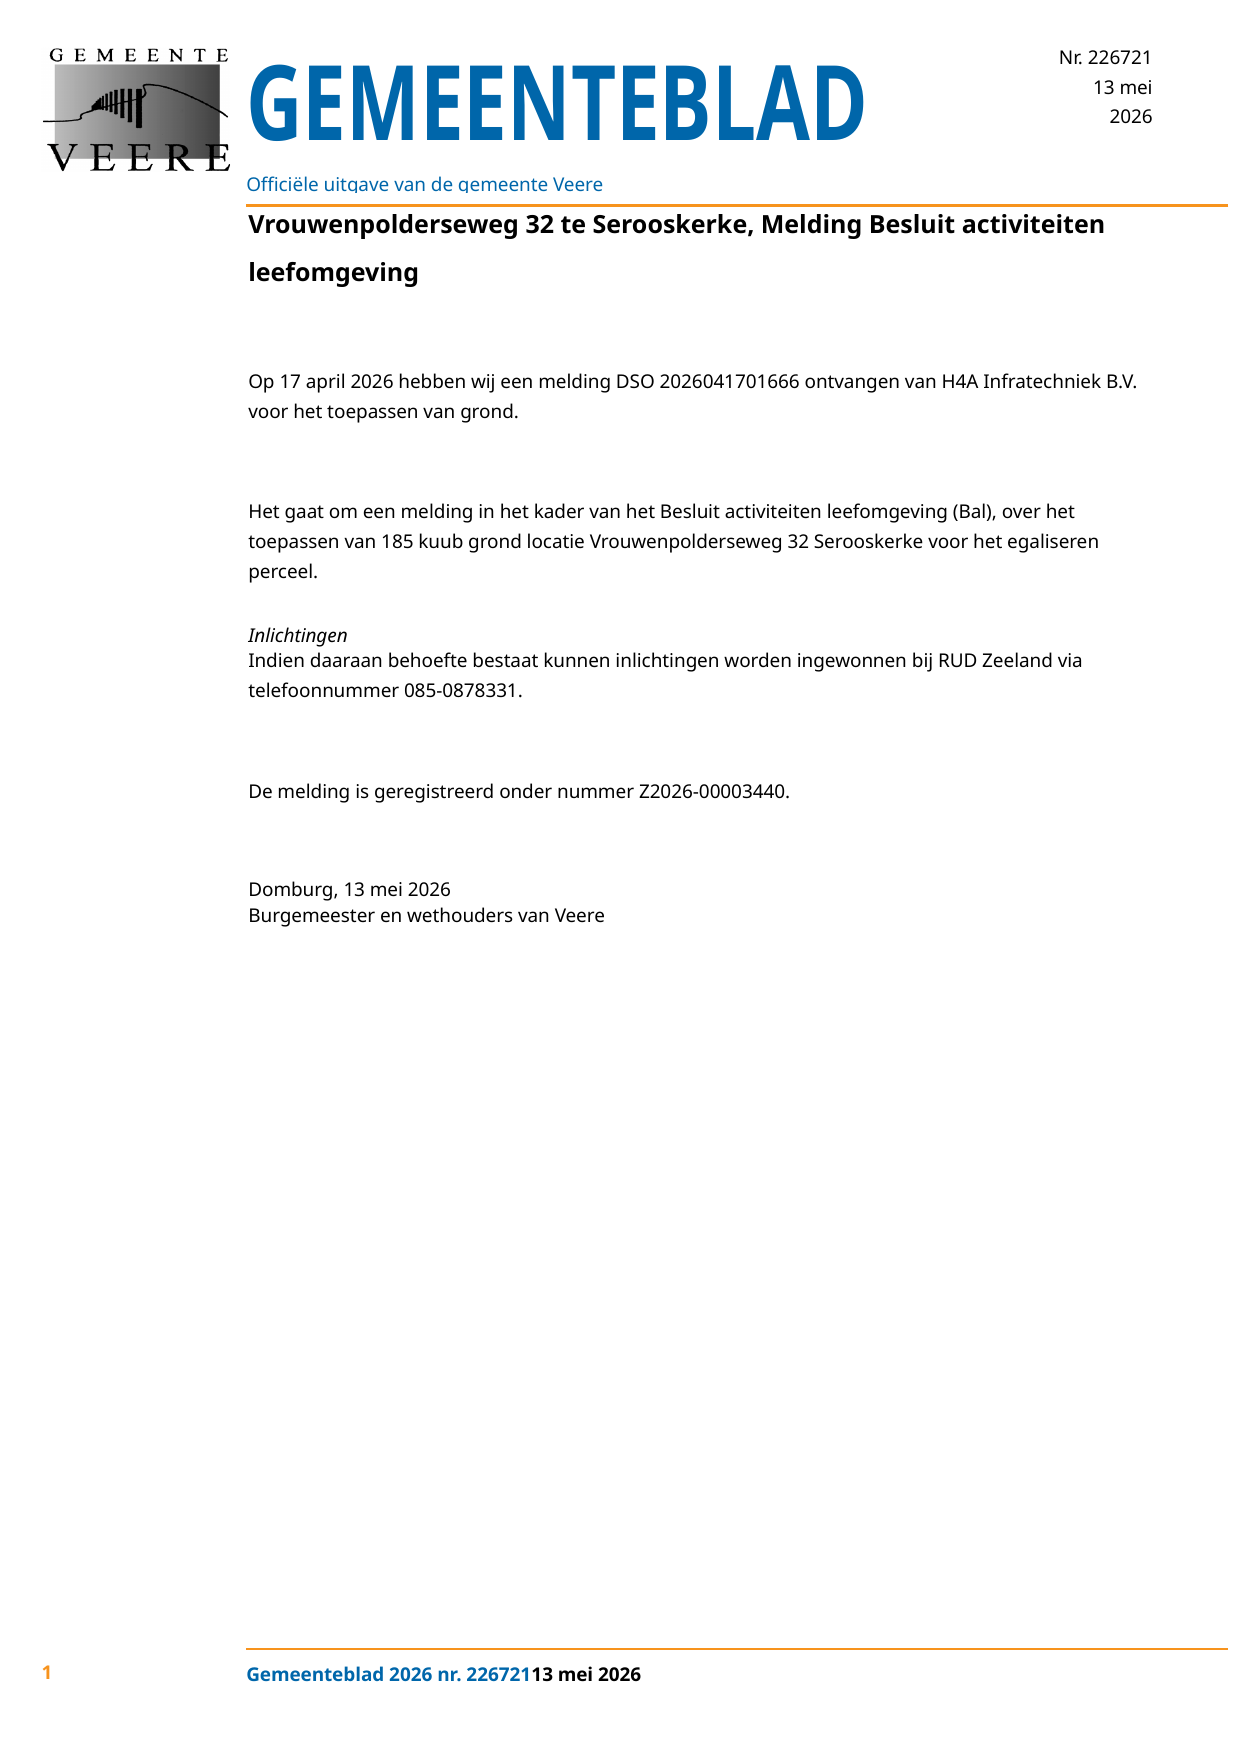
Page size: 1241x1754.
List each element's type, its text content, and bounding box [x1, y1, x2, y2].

text De melding is geregistreerd onder nummer Z2026-00003440. [248, 778, 1152, 804]
text Inlichtingen [248, 622, 1152, 648]
text Domburg, 13 mei 2026 [248, 876, 1152, 902]
text Het gaat om een melding in het kader van het Besluit activiteiten leefomgeving (Bal), over het toepassen van 185 kuub grond locatie Vrouwenpolderseweg 32 Serooskerke voor het egaliseren perceel. [248, 499, 1152, 584]
text Op 17 april 2026 hebben wij een melding DSO 2026041701666 ontvangen van H4A Infratechniek B.V. voor het toepassen van grond. [248, 368, 1152, 424]
text Burgemeester en wethouders van Veere [248, 902, 1152, 928]
text Vrouwenpolderseweg 32 te Serooskerke, Melding Besluit activiteiten leefomgeving [248, 207, 1152, 288]
picture [41, 47, 231, 172]
text Indien daaraan behoefte bestaat kunnen inlichtingen worden ingewonnen bij RUD Zeeland via telefoonnummer 085-0878331. [248, 648, 1152, 703]
